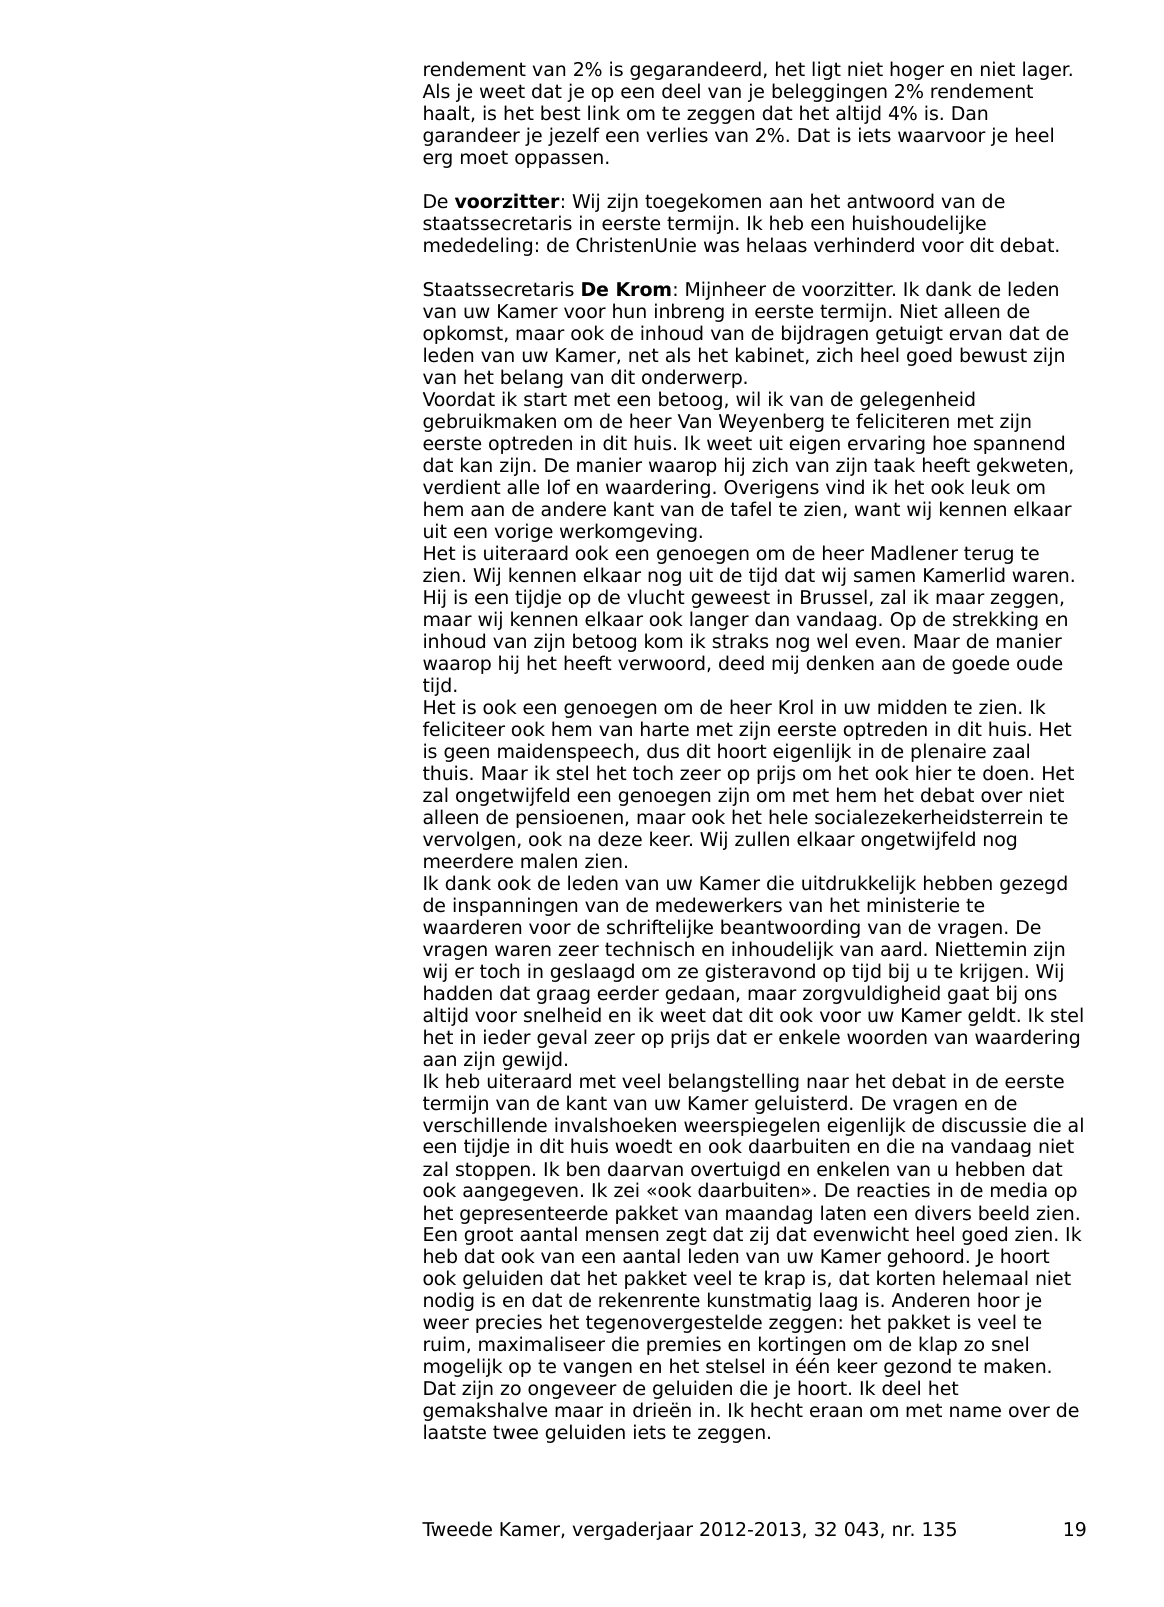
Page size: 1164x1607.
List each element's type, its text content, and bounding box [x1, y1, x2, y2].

text Staatssecretaris De Krom: Mijnheer de voorzitter. Ik dank de leden van uw Kamer voor hun inbreng in eerste termijn. Niet alleen de opkomst, maar ook de inhoud van de bijdragen getuigt ervan dat de leden van uw Kamer, net als het kabinet, zich heel goed bewust zijn van het belang van dit onderwerp. [422, 279, 1087, 389]
text Voordat ik start met een betoog, wil ik van de gelegenheid gebruikmaken om de heer Van Weyenberg te feliciteren met zijn eerste optreden in dit huis. Ik weet uit eigen ervaring hoe spannend dat kan zijn. De manier waarop hij zich van zijn taak heeft gekweten, verdient alle lof en waardering. Overigens vind ik het ook leuk om hem aan de andere kant van de tafel te zien, want wij kennen elkaar uit een vorige werkomgeving. [422, 389, 1087, 543]
text De voorzitter: Wij zijn toegekomen aan het antwoord van de staatssecretaris in eerste termijn. Ik heb een huishoudelijke mededeling: de ChristenUnie was helaas verhinderd voor dit debat. [422, 191, 1087, 257]
text rendement van 2% is gegarandeerd, het ligt niet hoger en niet lager. Als je weet dat je op een deel van je beleggingen 2% rendement haalt, is het best link om te zeggen dat het altijd 4% is. Dan garandeer je jezelf een verlies van 2%. Dat is iets waarvoor je heel erg moet oppassen. [422, 59, 1087, 169]
text Het is uiteraard ook een genoegen om de heer Madlener terug te zien. Wij kennen elkaar nog uit de tijd dat wij samen Kamerlid waren. Hij is een tijdje op de vlucht geweest in Brussel, zal ik maar zeggen, maar wij kennen elkaar ook langer dan vandaag. Op de strekking en inhoud van zijn betoog kom ik straks nog wel even. Maar de manier waarop hij het heeft verwoord, deed mij denken aan de goede oude tijd. [422, 543, 1087, 697]
text Ik heb uiteraard met veel belangstelling naar het debat in de eerste termijn van de kant van uw Kamer geluisterd. De vragen en de verschillende invalshoeken weerspiegelen eigenlijk de discussie die al een tijdje in dit huis woedt en ook daarbuiten en die na vandaag niet zal stoppen. Ik ben daarvan overtuigd en enkelen van u hebben dat ook aangegeven. Ik zei «ook daarbuiten». De reacties in de media op het gepresenteerde pakket van maandag laten een divers beeld zien. Een groot aantal mensen zegt dat zij dat evenwicht heel goed zien. Ik heb dat ook van een aantal leden van uw Kamer gehoord. Je hoort ook geluiden dat het pakket veel te krap is, dat korten helemaal niet nodig is en dat de rekenrente kunstmatig laag is. Anderen hoor je weer precies het tegenovergestelde zeggen: het pakket is veel te ruim, maximaliseer die premies en kortingen om de klap zo snel mogelijk op te vangen en het stelsel in één keer gezond te maken. Dat zijn zo ongeveer de geluiden die je hoort. Ik deel het gemakshalve maar in drieën in. Ik hecht eraan om met name over de laatste twee geluiden iets te zeggen. [422, 1071, 1087, 1444]
text Ik dank ook de leden van uw Kamer die uitdrukkelijk hebben gezegd de inspanningen van de medewerkers van het ministerie te waarderen voor de schriftelijke beantwoording van de vragen. De vragen waren zeer technisch en inhoudelijk van aard. Niettemin zijn wij er toch in geslaagd om ze gisteravond op tijd bij u te krijgen. Wij hadden dat graag eerder gedaan, maar zorgvuldigheid gaat bij ons altijd voor snelheid en ik weet dat dit ook voor uw Kamer geldt. Ik stel het in ieder geval zeer op prijs dat er enkele woorden van waardering aan zijn gewijd. [422, 873, 1087, 1071]
text Het is ook een genoegen om de heer Krol in uw midden te zien. Ik feliciteer ook hem van harte met zijn eerste optreden in dit huis. Het is geen maidenspeech, dus dit hoort eigenlijk in de plenaire zaal thuis. Maar ik stel het toch zeer op prijs om het ook hier te doen. Het zal ongetwijfeld een genoegen zijn om met hem het debat over niet alleen de pensioenen, maar ook het hele socialezekerheidsterrein te vervolgen, ook na deze keer. Wij zullen elkaar ongetwijfeld nog meerdere malen zien. [422, 697, 1087, 873]
